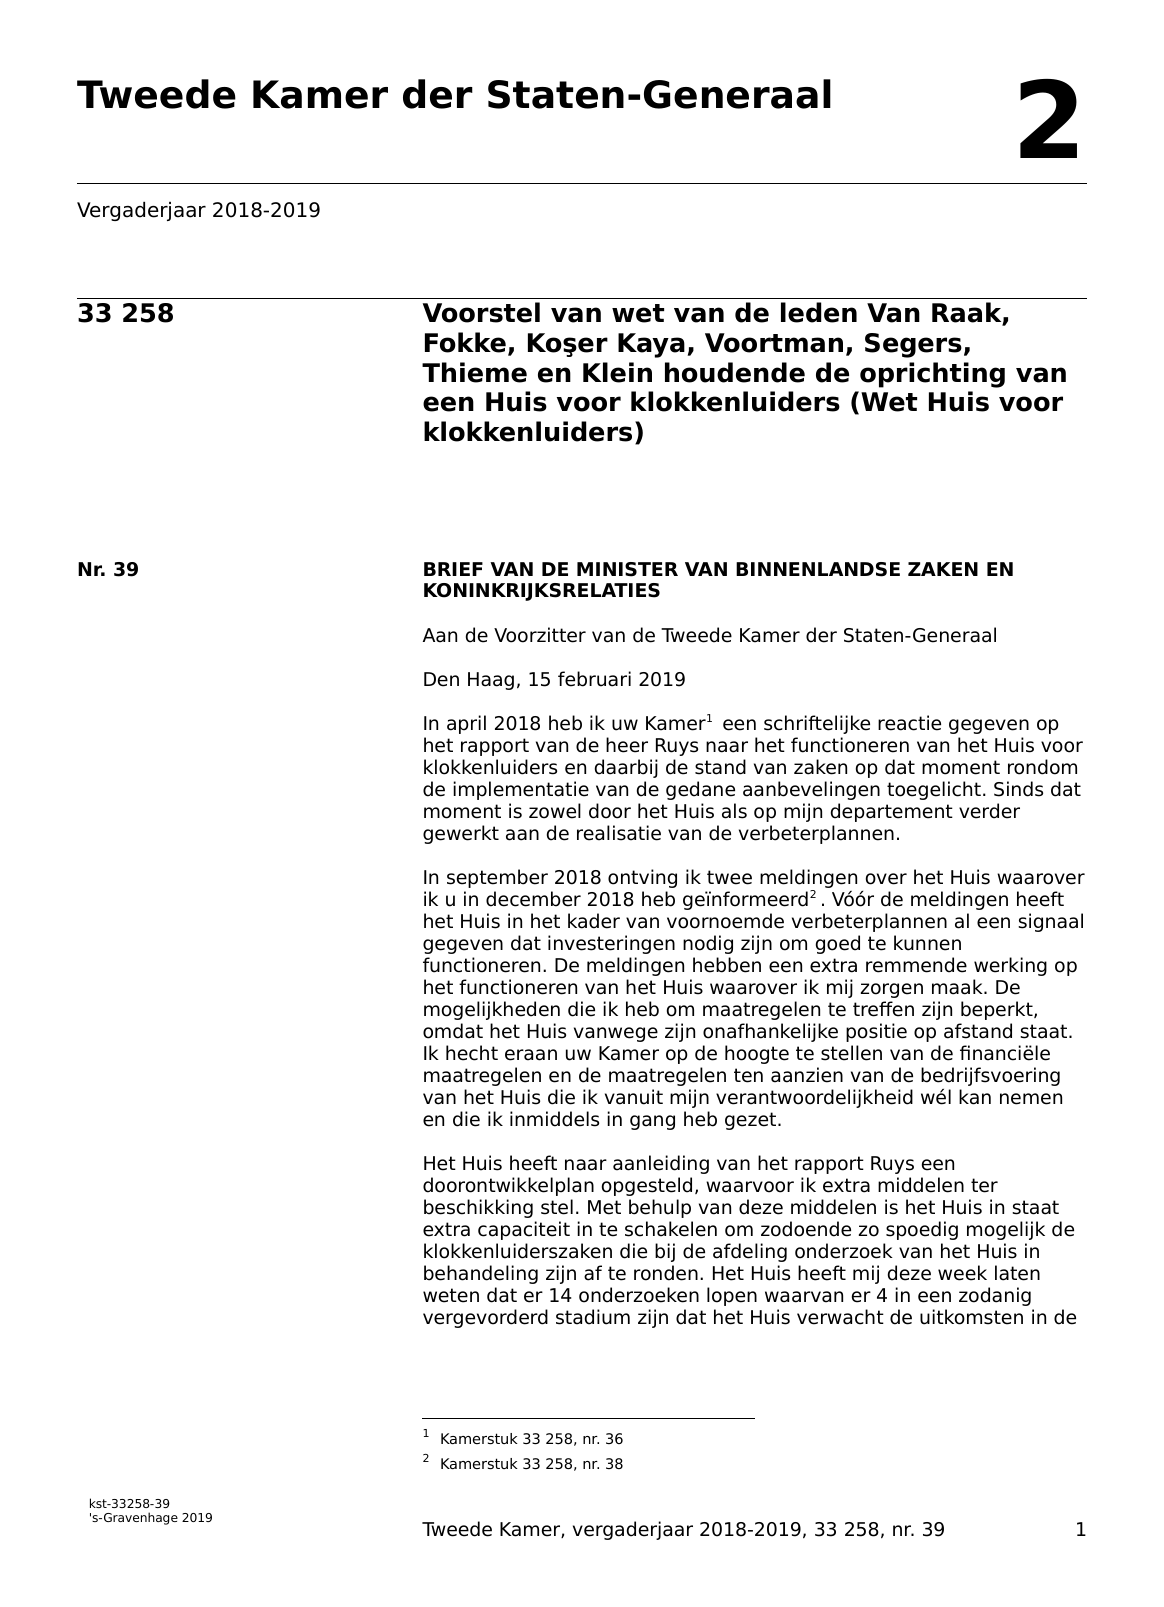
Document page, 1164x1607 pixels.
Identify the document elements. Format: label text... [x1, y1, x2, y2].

text In april 2018 heb ik uw Kamer een schriftelijke reactie gegeven op het rapport van de heer Ruys naar het functioneren van het Huis voor klokkenluiders en daarbij de stand van zaken op dat moment rondom de implementatie van de gedane aanbevelingen toegelicht. Sinds dat moment is zowel door het Huis als op mijn departement verder gewerkt aan de realisatie van de verbeterplannen. [422, 713, 1087, 845]
text kst-33258-39 [88, 1497, 323, 1511]
subtitle 33 258 Voorstel van wet van de leden Van Raak, Fokke, Koşer Kaya, Voortman, Segers, Thieme en Klein houdende de oprichting van een Huis voor klokkenluiders (Wet Huis voor klokkenluiders) [77, 299, 1087, 447]
text Kamerstuk 33 258, nr. 36 [422, 1427, 1087, 1449]
text 's-Gravenhage 2019 [88, 1511, 323, 1525]
text Den Haag, 15 februari 2019 [422, 669, 1087, 691]
subtitle Nr. 39 BRIEF VAN DE MINISTER VAN BINNENLANDSE ZAKEN EN KONINKRIJKSRELATIES [77, 558, 1087, 602]
text Aan de Voorzitter van de Tweede Kamer der Staten-Generaal [422, 624, 1087, 647]
table_header Tweede Kamer der Staten-Generaal [77, 59, 886, 183]
table_cell Vergaderjaar 2018-2019 [77, 184, 1087, 298]
text In september 2018 ontving ik twee meldingen over het Huis waarover ik u in december 2018 heb geïnformeerd. Vóór de meldingen heeft het Huis in het kader van voornoemde verbeterplannen al een signaal gegeven dat investeringen nodig zijn om goed te kunnen functioneren. De meldingen hebben een extra remmende werking op het functioneren van het Huis waarover ik mij zorgen maak. De mogelijkheden die ik heb om maatregelen te treffen zijn beperkt, omdat het Huis vanwege zijn onafhankelijke positie op afstand staat. Ik hecht eraan uw Kamer op de hoogte te stellen van de financiële maatregelen en de maatregelen ten aanzien van de bedrijfsvoering van het Huis die ik vanuit mijn verantwoordelijkheid wél kan nemen en die ik inmiddels in gang heb gezet. [422, 867, 1087, 1131]
table_header 2 [886, 59, 1087, 183]
text Kamerstuk 33 258, nr. 38 [422, 1452, 1087, 1474]
text Het Huis heeft naar aanleiding van het rapport Ruys een doorontwikkelplan opgesteld, waarvoor ik extra middelen ter beschikking stel. Met behulp van deze middelen is het Huis in staat extra capaciteit in te schakelen om zodoende zo spoedig mogelijk de klokkenluiderszaken die bij de afdeling onderzoek van het Huis in behandeling zijn af te ronden. Het Huis heeft mij deze week laten weten dat er 14 onderzoeken lopen waarvan er 4 in een zodanig vergevorderd stadium zijn dat het Huis verwacht de uitkomsten in de [422, 1153, 1087, 1329]
